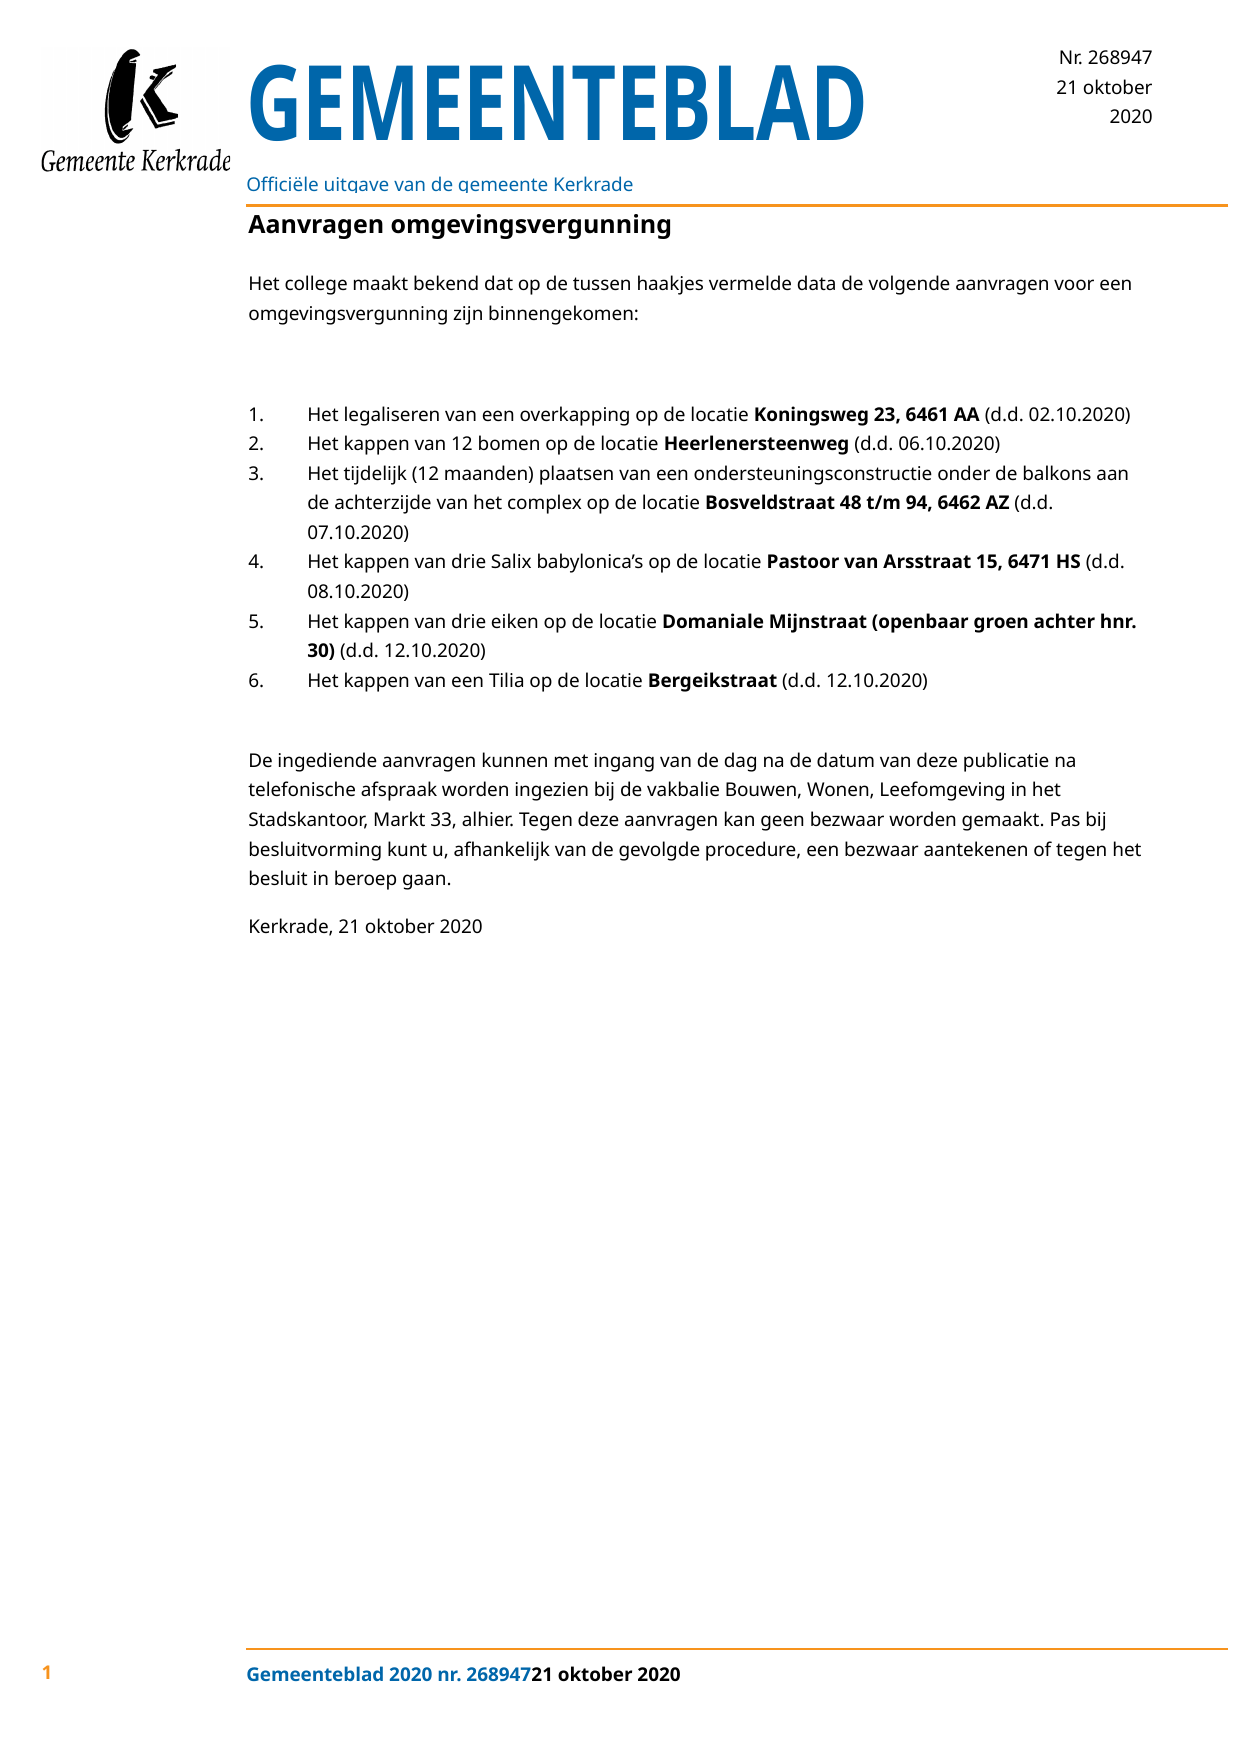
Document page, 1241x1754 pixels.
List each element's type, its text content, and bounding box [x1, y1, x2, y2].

list Het tijdelijk (12 maanden) plaatsen van een ondersteuningsconstructie onder de balkons aan de achterzijde van het complex op de locatie Bosveldstraat 48 t/m 94, 6462 AZ (d.d. 07.10.2020) [248, 460, 1152, 545]
list Het kappen van 12 bomen op de locatie Heerlenersteenweg (d.d. 06.10.2020) [248, 430, 1152, 456]
list Het kappen van een Tilia op de locatie Bergeikstraat (d.d. 12.10.2020) [248, 667, 1152, 693]
text De ingediende aanvragen kunnen met ingang van de dag na de datum van deze publicatie na telefonische afspraak worden ingezien bij de vakbalie Bouwen, Wonen, Leefomgeving in het Stadskantoor, Markt 33, alhier. Tegen deze aanvragen kan geen bezwaar worden gemaakt. Pas bij besluitvorming kunt u, afhankelijk van de gevolgde procedure, een bezwaar aantekenen of tegen het besluit in beroep gaan. [248, 747, 1152, 891]
text Kerkrade, 21 oktober 2020 [248, 913, 1152, 939]
list Het kappen van drie Salix babylonica’s op de locatie Pastoor van Arsstraat 15, 6471 HS (d.d. 08.10.2020) [248, 549, 1152, 604]
text Aanvragen omgevingsvergunning [248, 207, 1152, 241]
list Het legaliseren van een overkapping op de locatie Koningsweg 23, 6461 AA (d.d. 02.10.2020) [248, 401, 1152, 426]
picture [41, 47, 231, 172]
text Het college maakt bekend dat op de tussen haakjes vermelde data de volgende aanvragen voor een omgevingsvergunning zijn binnengekomen: [248, 270, 1152, 326]
list Het kappen van drie eiken op de locatie Domaniale Mijnstraat (openbaar groen achter hnr. 30) (d.d. 12.10.2020) [248, 608, 1152, 663]
